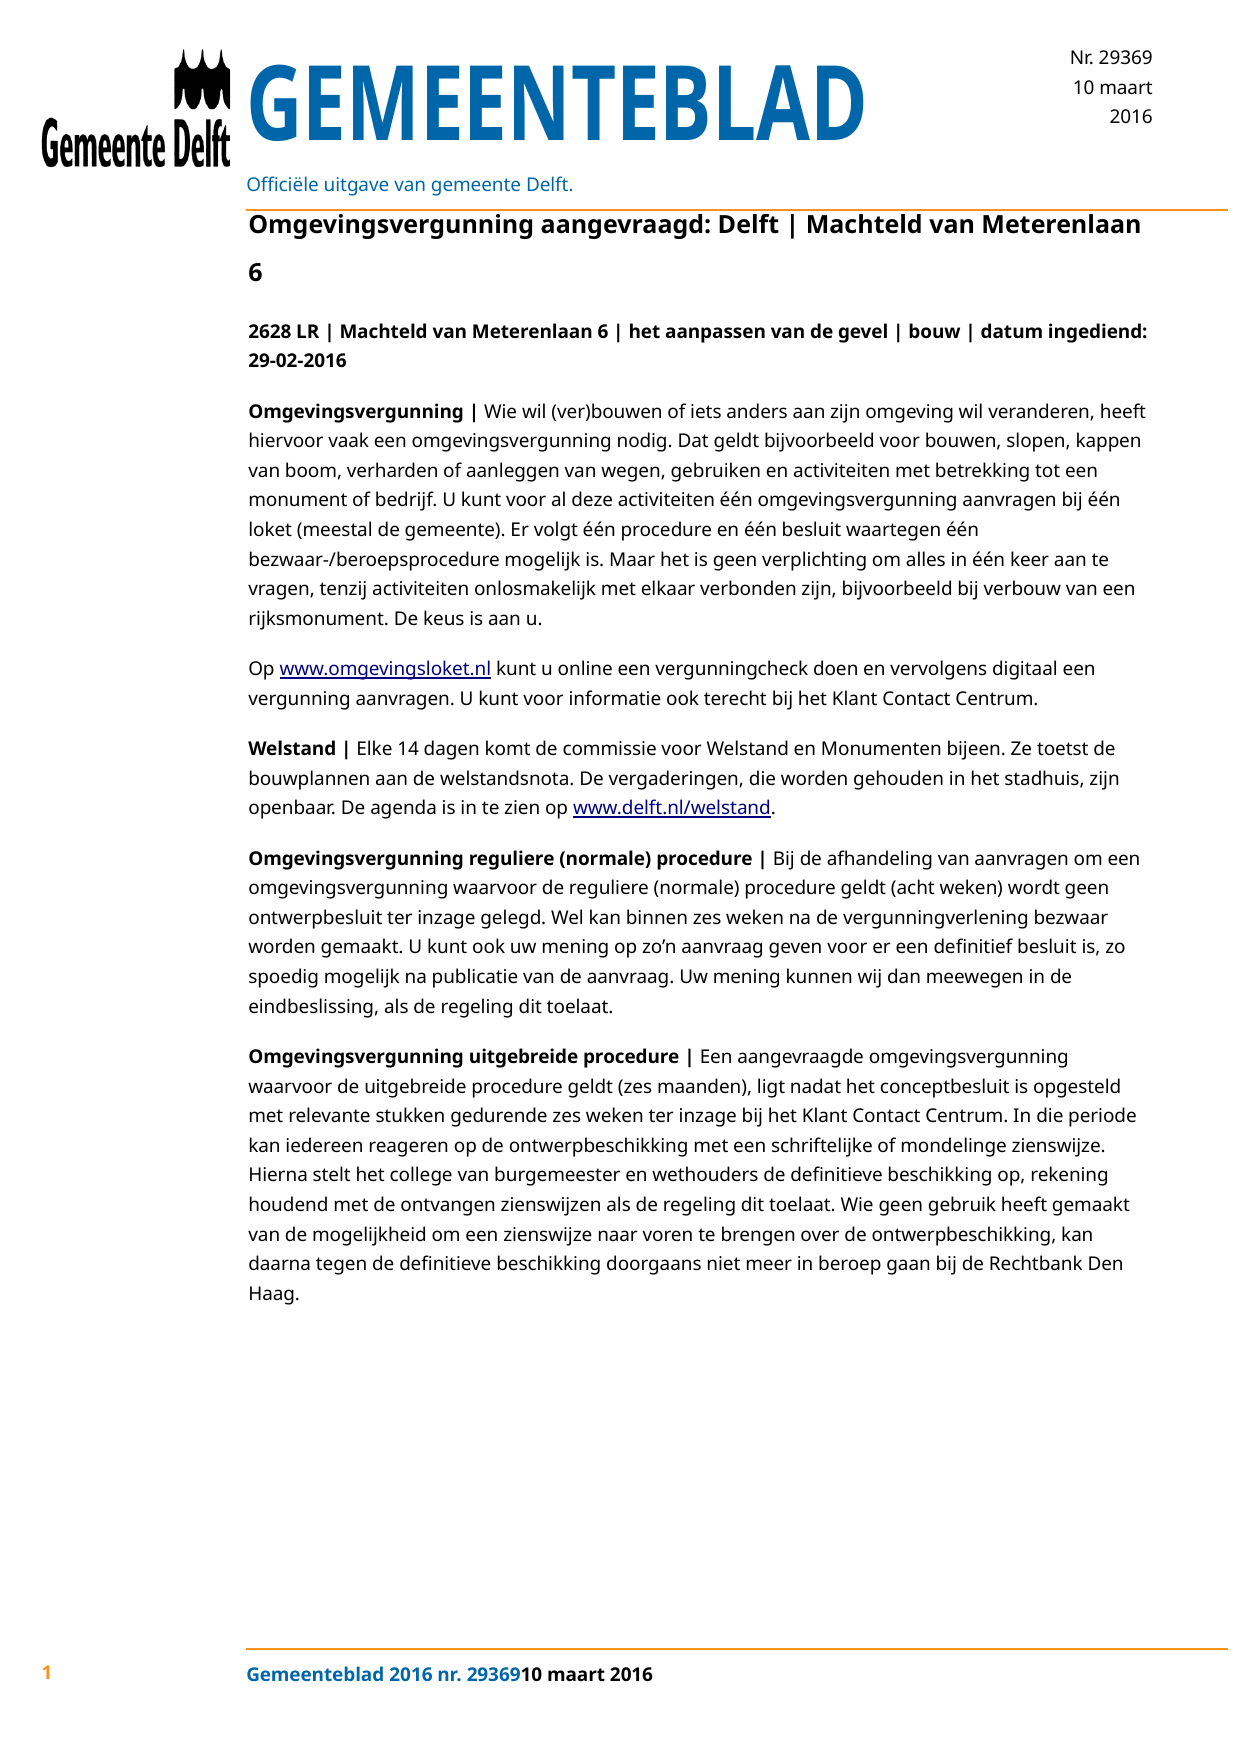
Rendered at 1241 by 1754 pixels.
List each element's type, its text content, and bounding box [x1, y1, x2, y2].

text Omgevingsvergunning | Wie wil (ver)bouwen of iets anders aan zijn omgeving wil veranderen, heeft hiervoor vaak een omgevingsvergunning nodig. Dat geldt bijvoorbeeld voor bouwen, slopen, kappen van boom, verharden of aanleggen van wegen, gebruiken en activiteiten met betrekking tot een monument of bedrijf. U kunt voor al deze activiteiten één omgevingsvergunning aanvragen bij één loket (meestal de gemeente). Er volgt één procedure en één besluit waartegen één bezwaar-/beroepsprocedure mogelijk is. Maar het is geen verplichting om alles in één keer aan te vragen, tenzij activiteiten onlosmakelijk met elkaar verbonden zijn, bijvoorbeeld bij verbouw van een rijksmonument. De keus is aan u. [248, 398, 1152, 631]
text Omgevingsvergunning uitgebreide procedure | Een aangevraagde omgevingsvergunning waarvoor de uitgebreide procedure geldt (zes maanden), ligt nadat het conceptbesluit is opgesteld met relevante stukken gedurende zes weken ter inzage bij het Klant Contact Centrum. In die periode kan iedereen reageren op de ontwerpbeschikking met een schriftelijke of mondelinge zienswijze. Hierna stelt het college van burgemeester en wethouders de definitieve beschikking op, rekening houdend met de ontvangen zienswijzen als de regeling dit toelaat. Wie geen gebruik heeft gemaakt van de mogelijkheid om een zienswijze naar voren te brengen over de ontwerpbeschikking, kan daarna tegen de definitieve beschikking doorgaans niet meer in beroep gaan bij de Rechtbank Den Haag. [248, 1043, 1152, 1306]
text 2628 LR | Machteld van Meterenlaan 6 | het aanpassen van de gevel | bouw | datum ingediend: 29-02-2016 [248, 318, 1152, 373]
text Omgevingsvergunning aangevraagd: Delft | Machteld van Meterenlaan 6 [248, 211, 1152, 288]
picture [41, 47, 231, 172]
text Welstand | Elke 14 dagen komt de commissie voor Welstand en Monumenten bijeen. Ze toetst de bouwplannen aan de welstandsnota. De vergaderingen, die worden gehouden in het stadhuis, zijn openbaar. De agenda is in te zien op www.delft.nl/welstand. [248, 735, 1152, 820]
text Omgevingsvergunning reguliere (normale) procedure | Bij de afhandeling van aanvragen om een omgevingsvergunning waarvoor de reguliere (normale) procedure geldt (acht weken) wordt geen ontwerpbesluit ter inzage gelegd. Wel kan binnen zes weken na de vergunningverlening bezwaar worden gemaakt. U kunt ook uw mening op zo’n aanvraag geven voor er een definitief besluit is, zo spoedig mogelijk na publicatie van de aanvraag. Uw mening kunnen wij dan meewegen in de eindbeslissing, als de regeling dit toelaat. [248, 845, 1152, 1019]
text Op www.omgevingsloket.nl kunt u online een vergunningcheck doen en vervolgens digitaal een vergunning aanvragen. U kunt voor informatie ook terecht bij het Klant Contact Centrum. [248, 655, 1152, 711]
